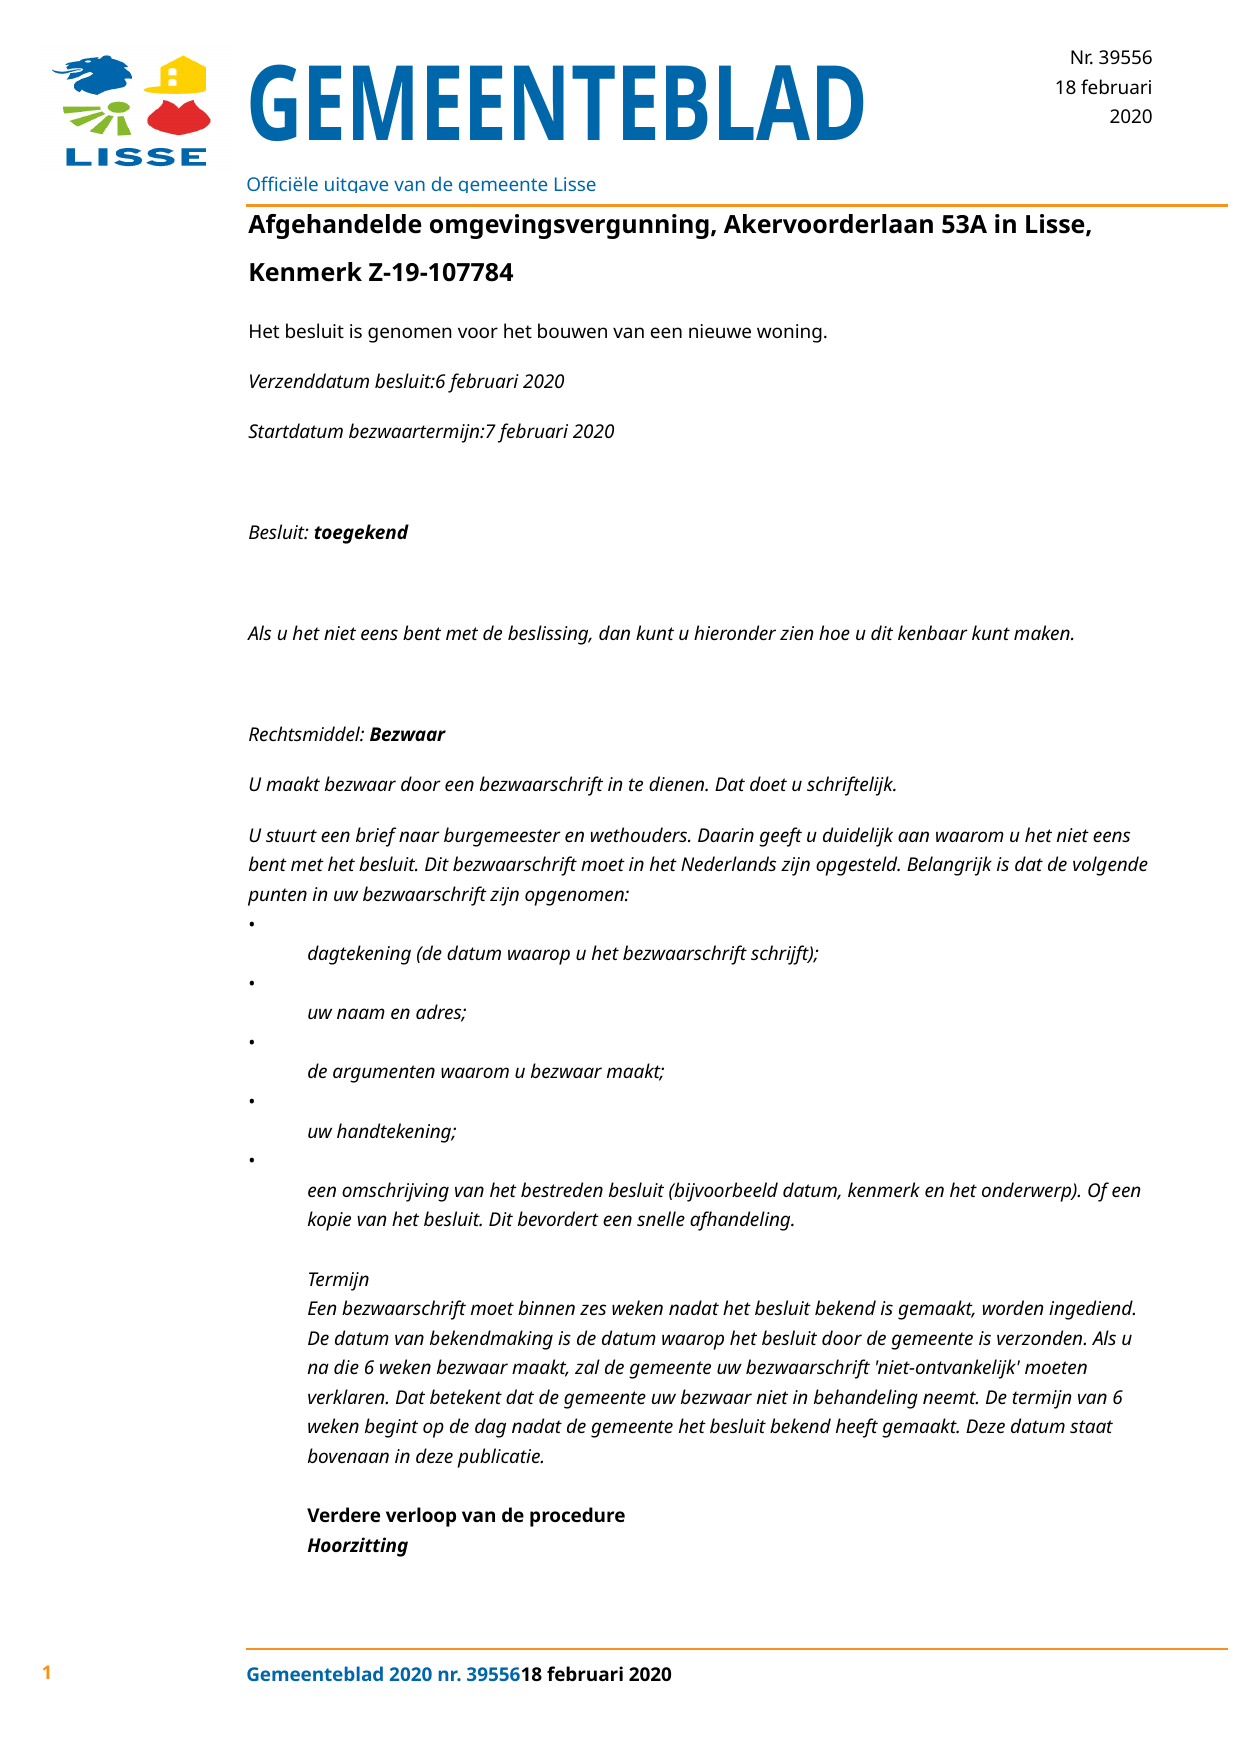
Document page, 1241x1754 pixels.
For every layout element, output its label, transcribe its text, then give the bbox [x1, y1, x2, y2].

list een omschrijving van het bestreden besluit (bijvoorbeeld datum, kenmerk en het onderwerp). Of een kopie van het besluit. Dit bevordert een snelle afhandeling. [248, 1177, 1152, 1232]
list Hoorzitting [248, 1532, 1152, 1558]
text Startdatum bezwaartermijn:7 februari 2020 [248, 419, 1152, 444]
list uw naam en adres; [248, 999, 1152, 1025]
text Als u het niet eens bent met de beslissing, dan kunt u hieronder zien hoe u dit kenbaar kunt maken. [248, 620, 1152, 646]
text Het besluit is genomen voor het bouwen van een nieuwe woning. [248, 318, 1152, 344]
text Rechtsmiddel: Bezwaar [248, 721, 1152, 747]
list Termijn [248, 1266, 1152, 1292]
list Een bezwaarschrift moet binnen zes weken nadat het besluit bekend is gemaakt, worden ingediend. De datum van bekendmaking is de datum waarop het besluit door de gemeente is verzonden. Als u na die 6 weken bezwaar maakt, zal de gemeente uw bezwaarschrift 'niet-ontvankelijk' moeten verklaren. Dat betekent dat de gemeente uw bezwaar niet in behandeling neemt. De termijn van 6 weken begint op de dag nadat de gemeente het besluit bekend heeft gemaakt. Deze datum staat bovenaan in deze publicatie. [248, 1295, 1152, 1469]
text U stuurt een brief naar burgemeester en wethouders. Daarin geeft u duidelijk aan waarom u het niet eens bent met het besluit. Dit bezwaarschrift moet in het Nederlands zijn opgesteld. Belangrijk is dat de volgende punten in uw bezwaarschrift zijn opgenomen: [248, 822, 1152, 907]
list dagtekening (de datum waarop u het bezwaarschrift schrijft); [248, 940, 1152, 966]
text U maakt bezwaar door een bezwaarschrift in te dienen. Dat doet u schriftelijk. [248, 772, 1152, 797]
text Verzenddatum besluit:6 februari 2020 [248, 368, 1152, 394]
list de argumenten waarom u bezwaar maakt; [248, 1059, 1152, 1084]
text Besluit: toegekend [248, 519, 1152, 545]
picture [41, 47, 231, 172]
list Verdere verloop van de procedure [248, 1502, 1152, 1528]
text Afgehandelde omgevingsvergunning, Akervoorderlaan 53A in Lisse, Kenmerk Z-19-107784 [248, 207, 1152, 288]
list uw handtekening; [248, 1118, 1152, 1144]
